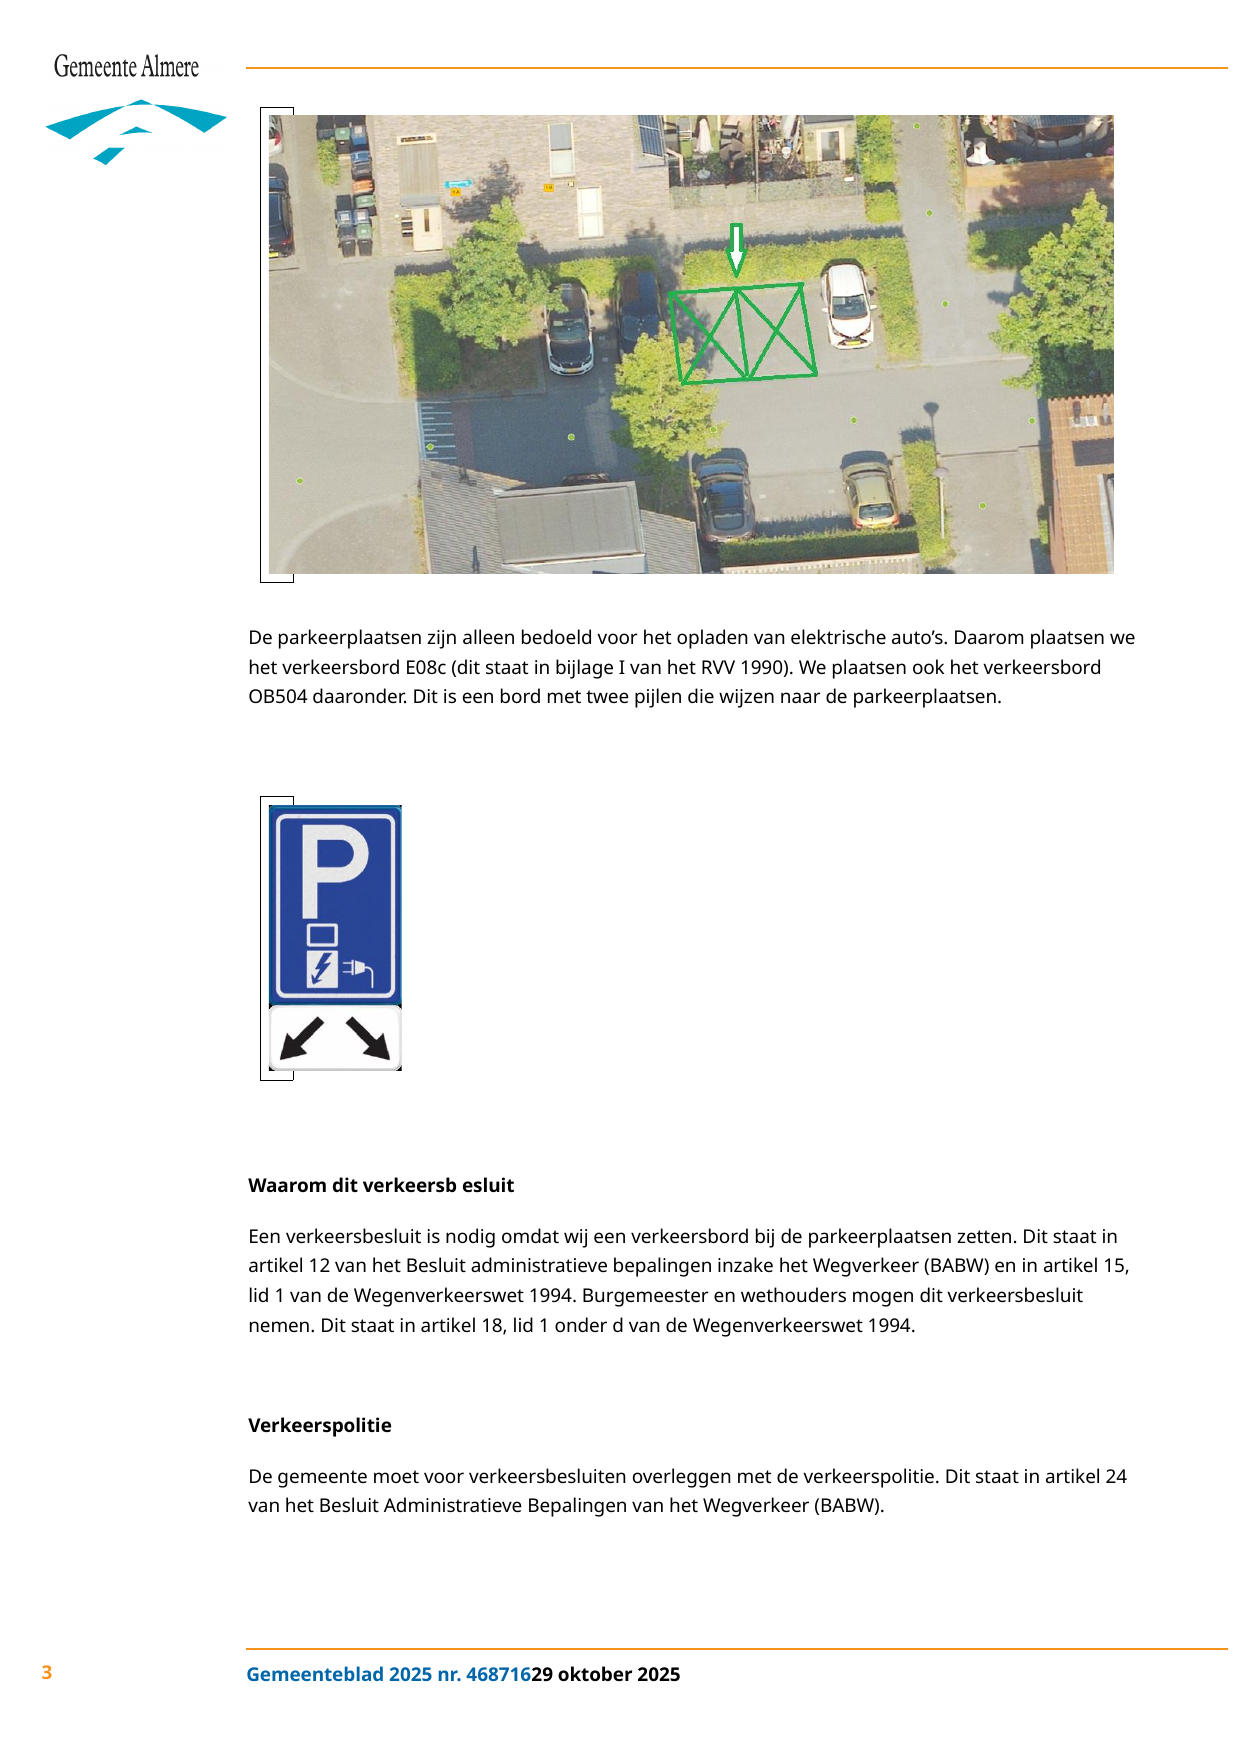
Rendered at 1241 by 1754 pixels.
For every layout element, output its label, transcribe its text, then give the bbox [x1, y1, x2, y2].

text De parkeerplaatsen zijn alleen bedoeld voor het opladen van elektrische auto’s. Daarom plaatsen we het verkeersbord E08c (dit staat in bijlage I van het RVV 1990). We plaatsen ook het verkeersbord OB504 daaronder. Dit is een bord met twee pijlen die wijzen naar de parkeerplaatsen. [248, 624, 1152, 709]
picture [268, 805, 402, 1071]
text Waarom dit verkeersb esluit [248, 1173, 1152, 1198]
picture [41, 47, 231, 172]
picture [268, 115, 1114, 574]
text Verkeerspolitie [248, 1413, 1152, 1438]
text De gemeente moet voor verkeersbesluiten overleggen met de verkeerspolitie. Dit staat in artikel 24 van het Besluit Administratieve Bepalingen van het Wegverkeer (BABW). [248, 1463, 1152, 1518]
text Een verkeersbesluit is nodig omdat wij een verkeersbord bij de parkeerplaatsen zetten. Dit staat in artikel 12 van het Besluit administratieve bepalingen inzake het Wegverkeer (BABW) en in artikel 15, lid 1 van de Wegenverkeerswet 1994. Burgemeester en wethouders mogen dit verkeersbesluit nemen. Dit staat in artikel 18, lid 1 onder d van de Wegenverkeerswet 1994. [248, 1223, 1152, 1337]
